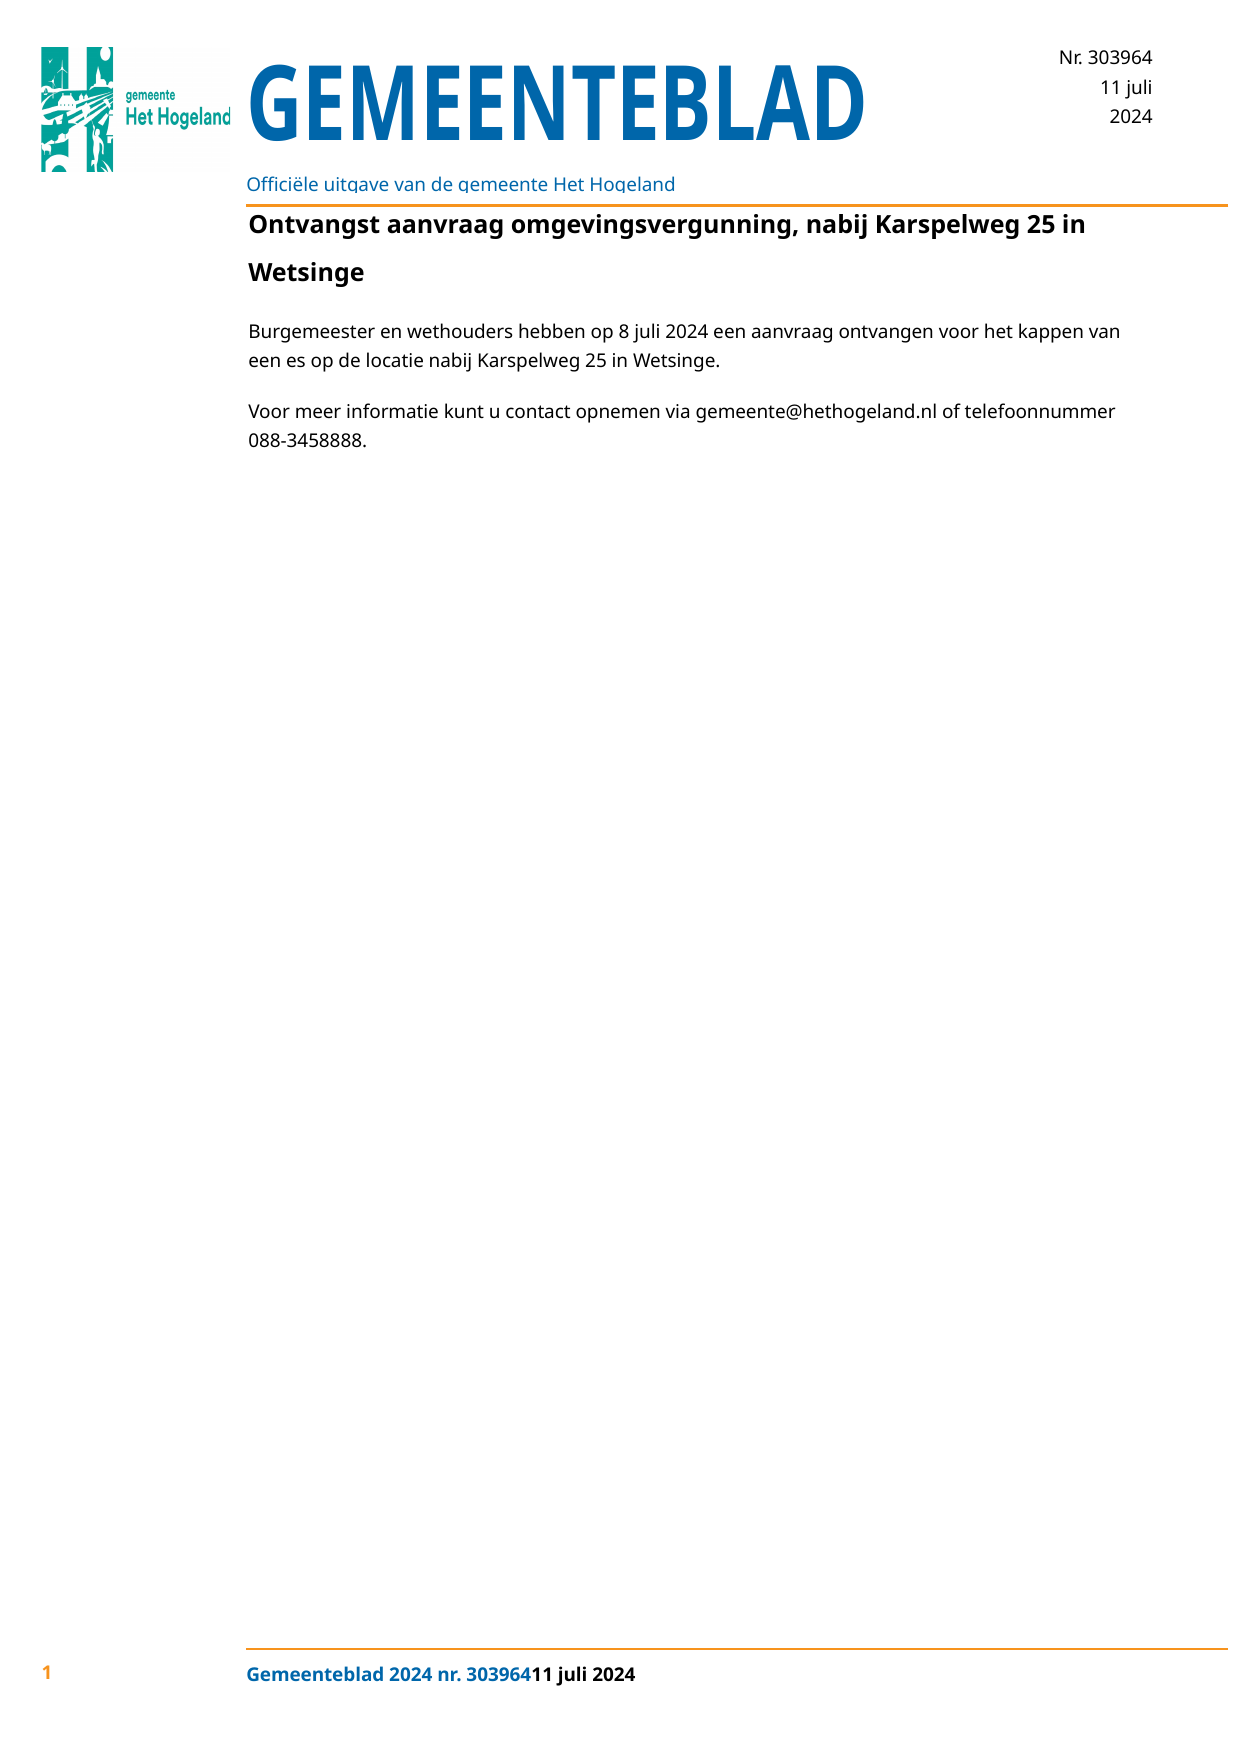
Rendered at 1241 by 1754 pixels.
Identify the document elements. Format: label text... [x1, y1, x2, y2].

text Burgemeester en wethouders hebben op 8 juli 2024 een aanvraag ontvangen voor het kappen van een es op de locatie nabij Karspelweg 25 in Wetsinge. [248, 318, 1152, 373]
text Ontvangst aanvraag omgevingsvergunning, nabij Karspelweg 25 in Wetsinge [248, 207, 1152, 288]
text Voor meer informatie kunt u contact opnemen via gemeente@hethogeland.nl of telefoonnummer 088-3458888. [248, 398, 1152, 453]
picture [41, 47, 231, 172]
